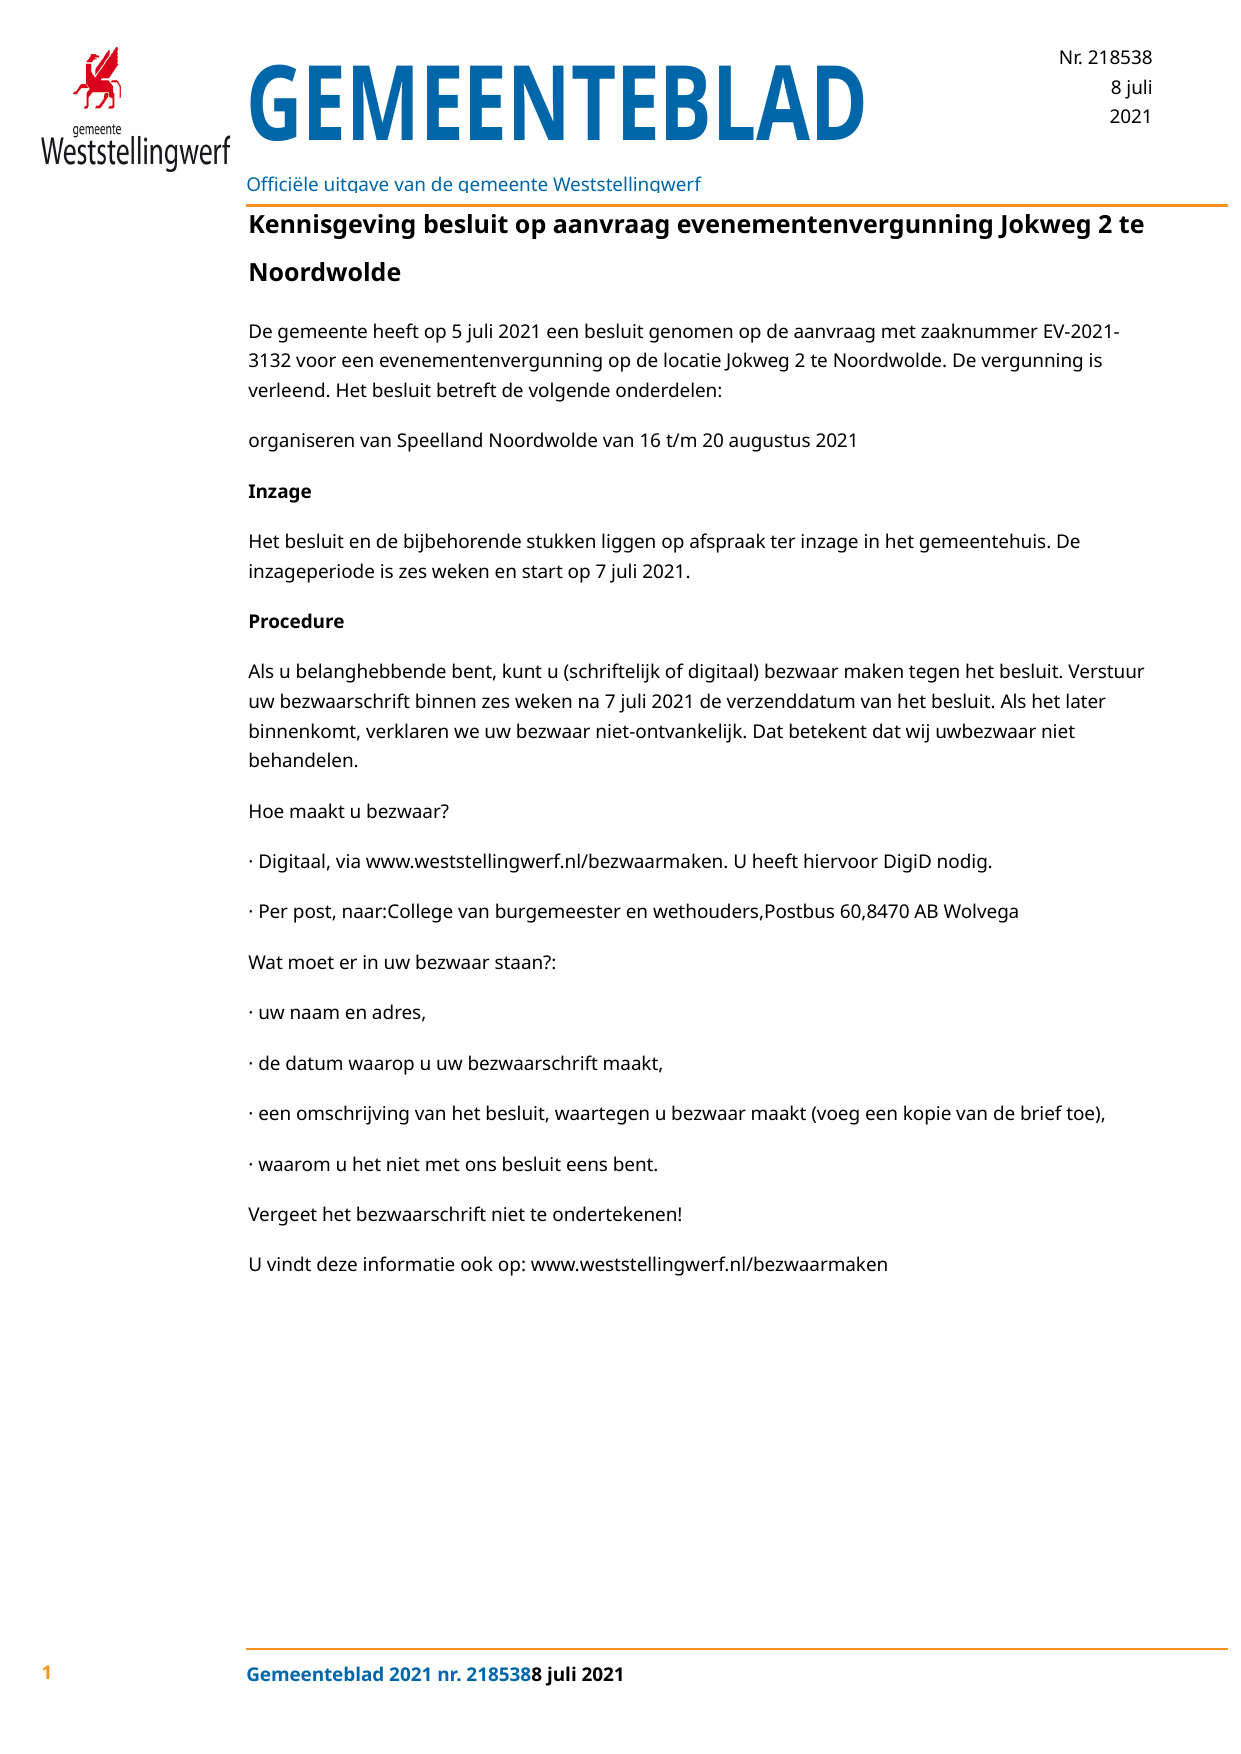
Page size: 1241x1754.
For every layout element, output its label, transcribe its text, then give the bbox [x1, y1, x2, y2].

text · uw naam en adres, [248, 999, 1152, 1025]
text · Digitaal, via www.weststellingwerf.nl/bezwaarmaken. U heeft hiervoor DigiD nodig. [248, 848, 1152, 874]
picture [41, 47, 231, 172]
text organiseren van Speelland Noordwolde van 16 t/m 20 augustus 2021 [248, 427, 1152, 453]
text Het besluit en de bijbehorende stukken liggen op afspraak ter inzage in het gemeentehuis. De inzageperiode is zes weken en start op 7 juli 2021. [248, 528, 1152, 584]
text · een omschrijving van het besluit, waartegen u bezwaar maakt (voeg een kopie van de brief toe), [248, 1100, 1152, 1126]
text · Per post, naar:College van burgemeester en wethouders,Postbus 60,8470 AB Wolvega [248, 899, 1152, 924]
text Hoe maakt u bezwaar? [248, 798, 1152, 824]
text Procedure [248, 608, 1152, 634]
text · de datum waarop u uw bezwaarschrift maakt, [248, 1050, 1152, 1076]
text Vergeet het bezwaarschrift niet te ondertekenen! [248, 1201, 1152, 1227]
text De gemeente heeft op 5 juli 2021 een besluit genomen op de aanvraag met zaaknummer EV-2021-3132 voor een evenementenvergunning op de locatie Jokweg 2 te Noordwolde. De vergunning is verleend. Het besluit betreft de volgende onderdelen: [248, 318, 1152, 403]
text Kennisgeving besluit op aanvraag evenementenvergunning Jokweg 2 te Noordwolde [248, 207, 1152, 288]
text · waarom u het niet met ons besluit eens bent. [248, 1151, 1152, 1177]
text Als u belanghebbende bent, kunt u (schriftelijk of digitaal) bezwaar maken tegen het besluit. Verstuur uw bezwaarschrift binnen zes weken na 7 juli 2021 de verzenddatum van het besluit. Als het later binnenkomt, verklaren we uw bezwaar niet-ontvankelijk. Dat betekent dat wij uwbezwaar niet behandelen. [248, 659, 1152, 773]
text U vindt deze informatie ook op: www.weststellingwerf.nl/bezwaarmaken [248, 1252, 1152, 1277]
text Wat moet er in uw bezwaar staan?: [248, 949, 1152, 975]
text Inzage [248, 478, 1152, 504]
